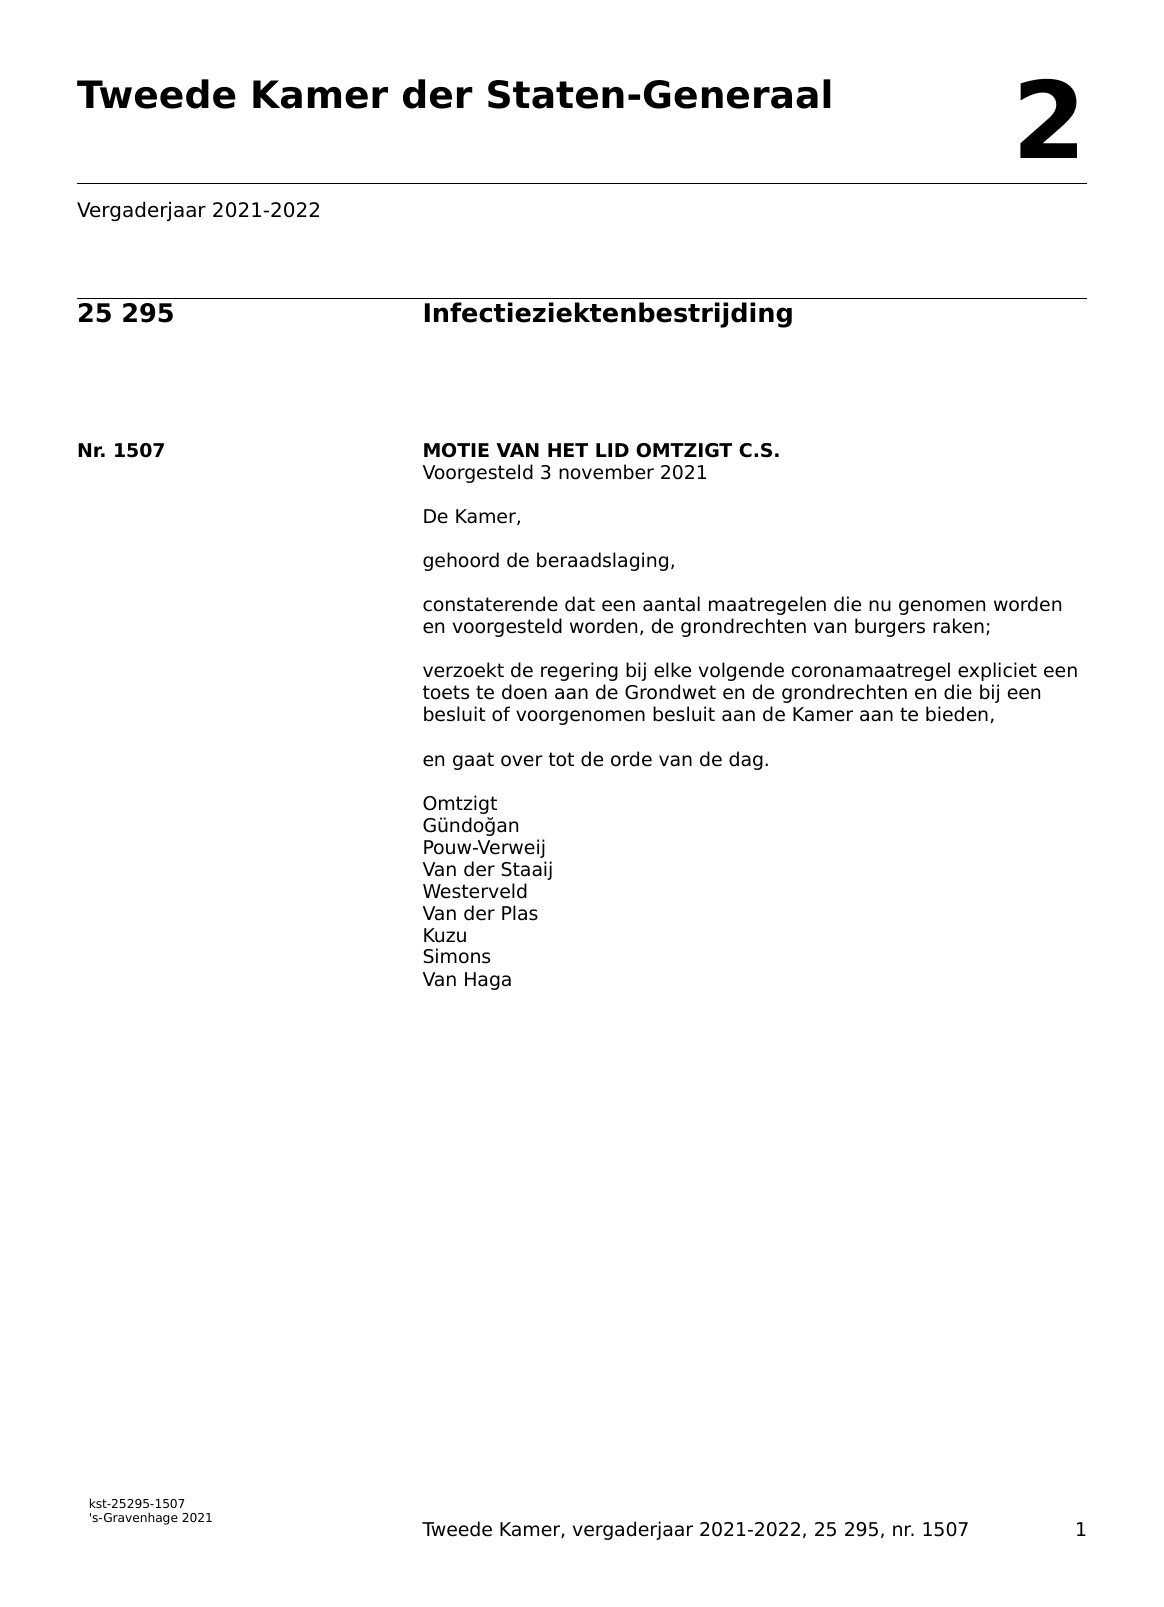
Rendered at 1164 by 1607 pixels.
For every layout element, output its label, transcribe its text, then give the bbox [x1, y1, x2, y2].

text en gaat over tot de orde van de dag. [422, 748, 1087, 770]
text Pouw-Verweij [422, 837, 1087, 858]
text 's-Gravenhage 2021 [88, 1511, 323, 1525]
text kst-25295-1507 [88, 1497, 323, 1511]
text Westerveld [422, 881, 1087, 902]
subtitle Nr. 1507 MOTIE VAN HET LID OMTZIGT C.S. [77, 440, 1087, 462]
text Van Haga [422, 968, 1087, 990]
text Voorgesteld 3 november 2021 [422, 462, 1087, 484]
text verzoekt de regering bij elke volgende coronamaatregel expliciet een toets te doen aan de Grondwet en de grondrechten en die bij een besluit of voorgenomen besluit aan de Kamer aan te bieden, [422, 660, 1087, 726]
text constaterende dat een aantal maatregelen die nu genomen worden en voorgesteld worden, de grondrechten van burgers raken; [422, 594, 1087, 638]
text Omtzigt [422, 793, 1087, 814]
text Gündoğan [422, 814, 1087, 837]
text Simons [422, 946, 1087, 968]
subtitle 25 295 Infectieziektenbestrijding [77, 299, 1087, 329]
table_header Tweede Kamer der Staten-Generaal [77, 59, 886, 183]
text Kuzu [422, 924, 1087, 946]
text Van der Staaij [422, 858, 1087, 881]
table_header 2 [886, 59, 1087, 183]
text De Kamer, [422, 506, 1087, 528]
table_cell Vergaderjaar 2021-2022 [77, 184, 1087, 298]
text Van der Plas [422, 902, 1087, 924]
text gehoord de beraadslaging, [422, 550, 1087, 572]
